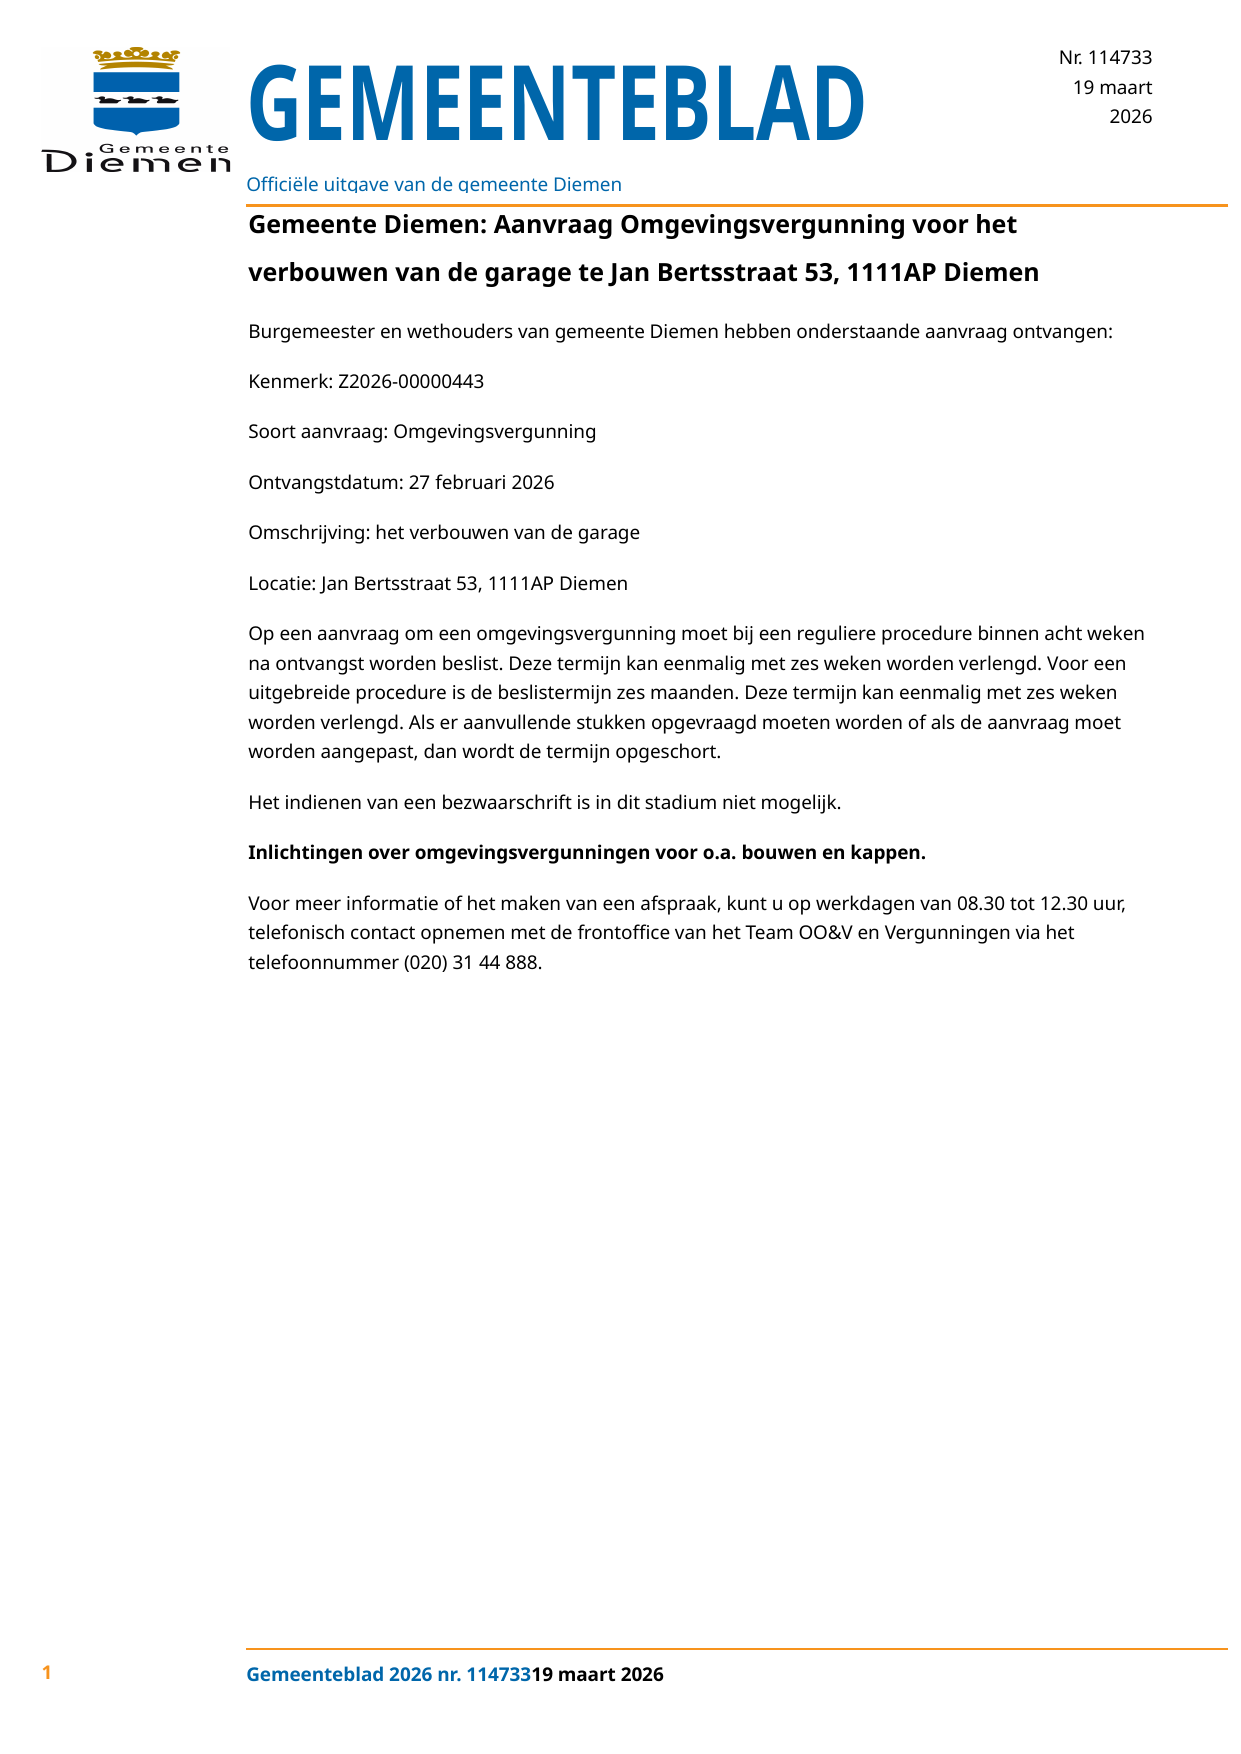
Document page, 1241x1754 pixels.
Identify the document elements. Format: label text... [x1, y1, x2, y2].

text Het indienen van een bezwaarschrift is in dit stadium niet mogelijk. [248, 789, 1152, 815]
text Gemeente Diemen: Aanvraag Omgevingsvergunning voor het verbouwen van de garage te Jan Bertsstraat 53, 1111AP Diemen [248, 207, 1152, 288]
text Soort aanvraag: Omgevingsvergunning [248, 419, 1152, 444]
text Locatie: Jan Bertsstraat 53, 1111AP Diemen [248, 570, 1152, 596]
text Omschrijving: het verbouwen van de garage [248, 519, 1152, 545]
text Ontvangstdatum: 27 februari 2026 [248, 469, 1152, 495]
text Kenmerk: Z2026-00000443 [248, 368, 1152, 394]
text Burgemeester en wethouders van gemeente Diemen hebben onderstaande aanvraag ontvangen: [248, 318, 1152, 344]
text Inlichtingen over omgevingsvergunningen voor o.a. bouwen en kappen. [248, 839, 1152, 865]
text Voor meer informatie of het maken van een afspraak, kunt u op werkdagen van 08.30 tot 12.30 uur, telefonisch contact opnemen met de frontoffice van het Team OO&V en Vergunningen via het telefoonnummer (020) 31 44 888. [248, 890, 1152, 975]
text Op een aanvraag om een omgevingsvergunning moet bij een reguliere procedure binnen acht weken na ontvangst worden beslist. Deze termijn kan eenmalig met zes weken worden verlengd. Voor een uitgebreide procedure is de beslistermijn zes maanden. Deze termijn kan eenmalig met zes weken worden verlengd. Als er aanvullende stukken opgevraagd moeten worden of als de aanvraag moet worden aangepast, dan wordt de termijn opgeschort. [248, 620, 1152, 764]
picture [41, 47, 231, 172]
